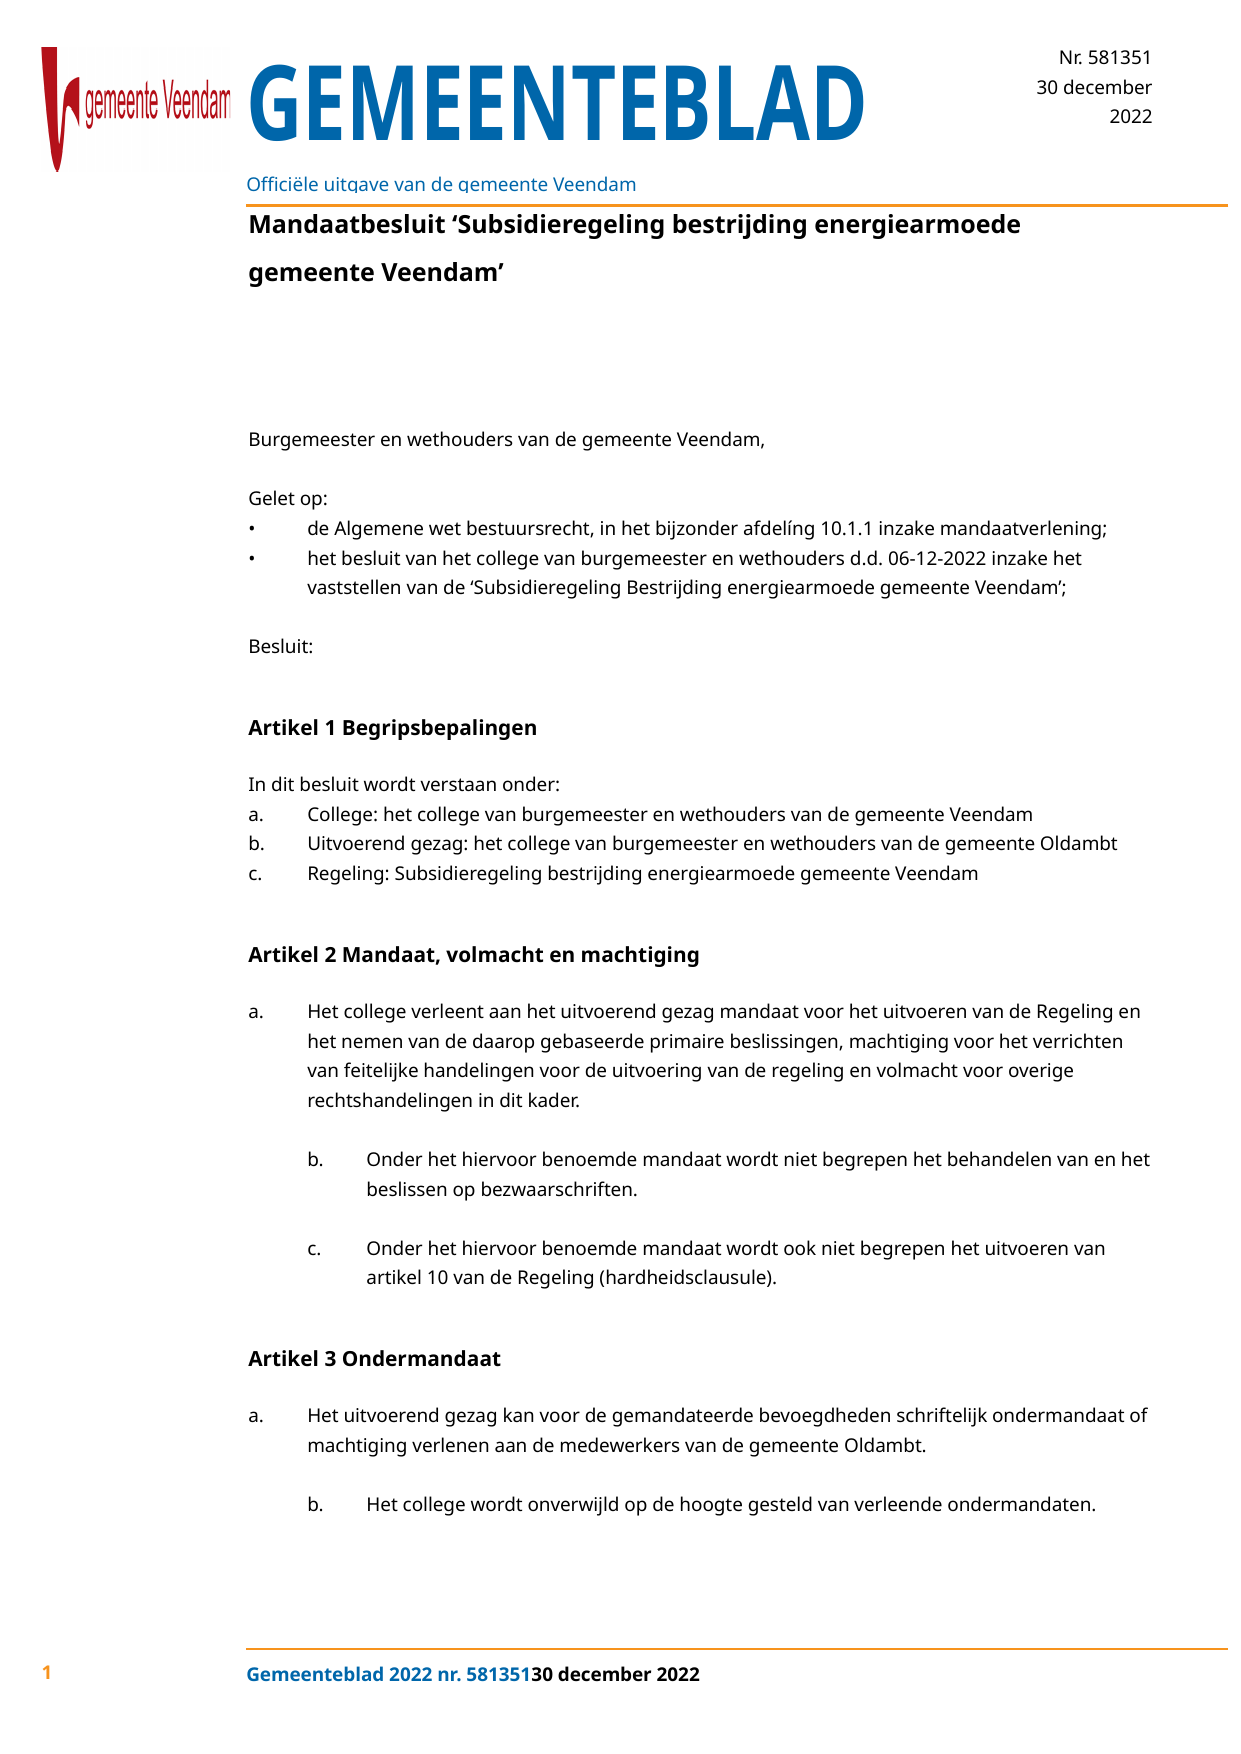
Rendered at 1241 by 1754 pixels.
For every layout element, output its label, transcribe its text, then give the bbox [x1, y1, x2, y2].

text Burgemeester en wethouders van de gemeente Veendam, [248, 426, 1152, 452]
list Regeling: Subsidieregeling bestrijding energiearmoede gemeente Veendam [248, 860, 1152, 886]
list Onder het hiervoor benoemde mandaat wordt ook niet begrepen het uitvoeren van artikel 10 van de Regeling (hardheidsclausule). [307, 1235, 1152, 1290]
list het besluit van het college van burgemeester en wethouders d.d. 06-12-2022 inzake het vaststellen van de ‘Subsidieregeling Bestrijding energiearmoede gemeente Veendam’; [248, 545, 1152, 600]
list Het college wordt onverwijld op de hoogte gesteld van verleende ondermandaten. [307, 1491, 1152, 1517]
text Gelet op: [248, 486, 1152, 511]
text Mandaatbesluit ‘Subsidieregeling bestrijding energiearmoede gemeente Veendam’ [248, 207, 1152, 288]
list College: het college van burgemeester en wethouders van de gemeente Veendam [248, 801, 1152, 827]
picture [41, 47, 231, 172]
text In dit besluit wordt verstaan onder: [248, 771, 1152, 797]
list Onder het hiervoor benoemde mandaat wordt niet begrepen het behandelen van en het beslissen op bezwaarschriften. [307, 1146, 1152, 1201]
text Besluit: [248, 633, 1152, 659]
list de Algemene wet bestuursrecht, in het bijzonder afdelíng 10.1.1 inzake mandaatverlening; [248, 515, 1152, 541]
text Artikel 1 Begripsbepalingen [248, 713, 1152, 742]
text Artikel 2 Mandaat, volmacht en machtiging [248, 940, 1152, 969]
list Uitvoerend gezag: het college van burgemeester en wethouders van de gemeente Oldambt [248, 831, 1152, 856]
list Het college verleent aan het uitvoerend gezag mandaat voor het uitvoeren van de Regeling en het nemen van de daarop gebaseerde primaire beslissingen, machtiging voor het verrichten van feitelijke handelingen voor de uitvoering van de regeling en volmacht voor overige rechtshandelingen in dit kader. [248, 998, 1152, 1113]
list Het uitvoerend gezag kan voor de gemandateerde bevoegdheden schriftelijk ondermandaat of machtiging verlenen aan de medewerkers van de gemeente Oldambt. [248, 1402, 1152, 1458]
text Artikel 3 Ondermandaat [248, 1344, 1152, 1373]
